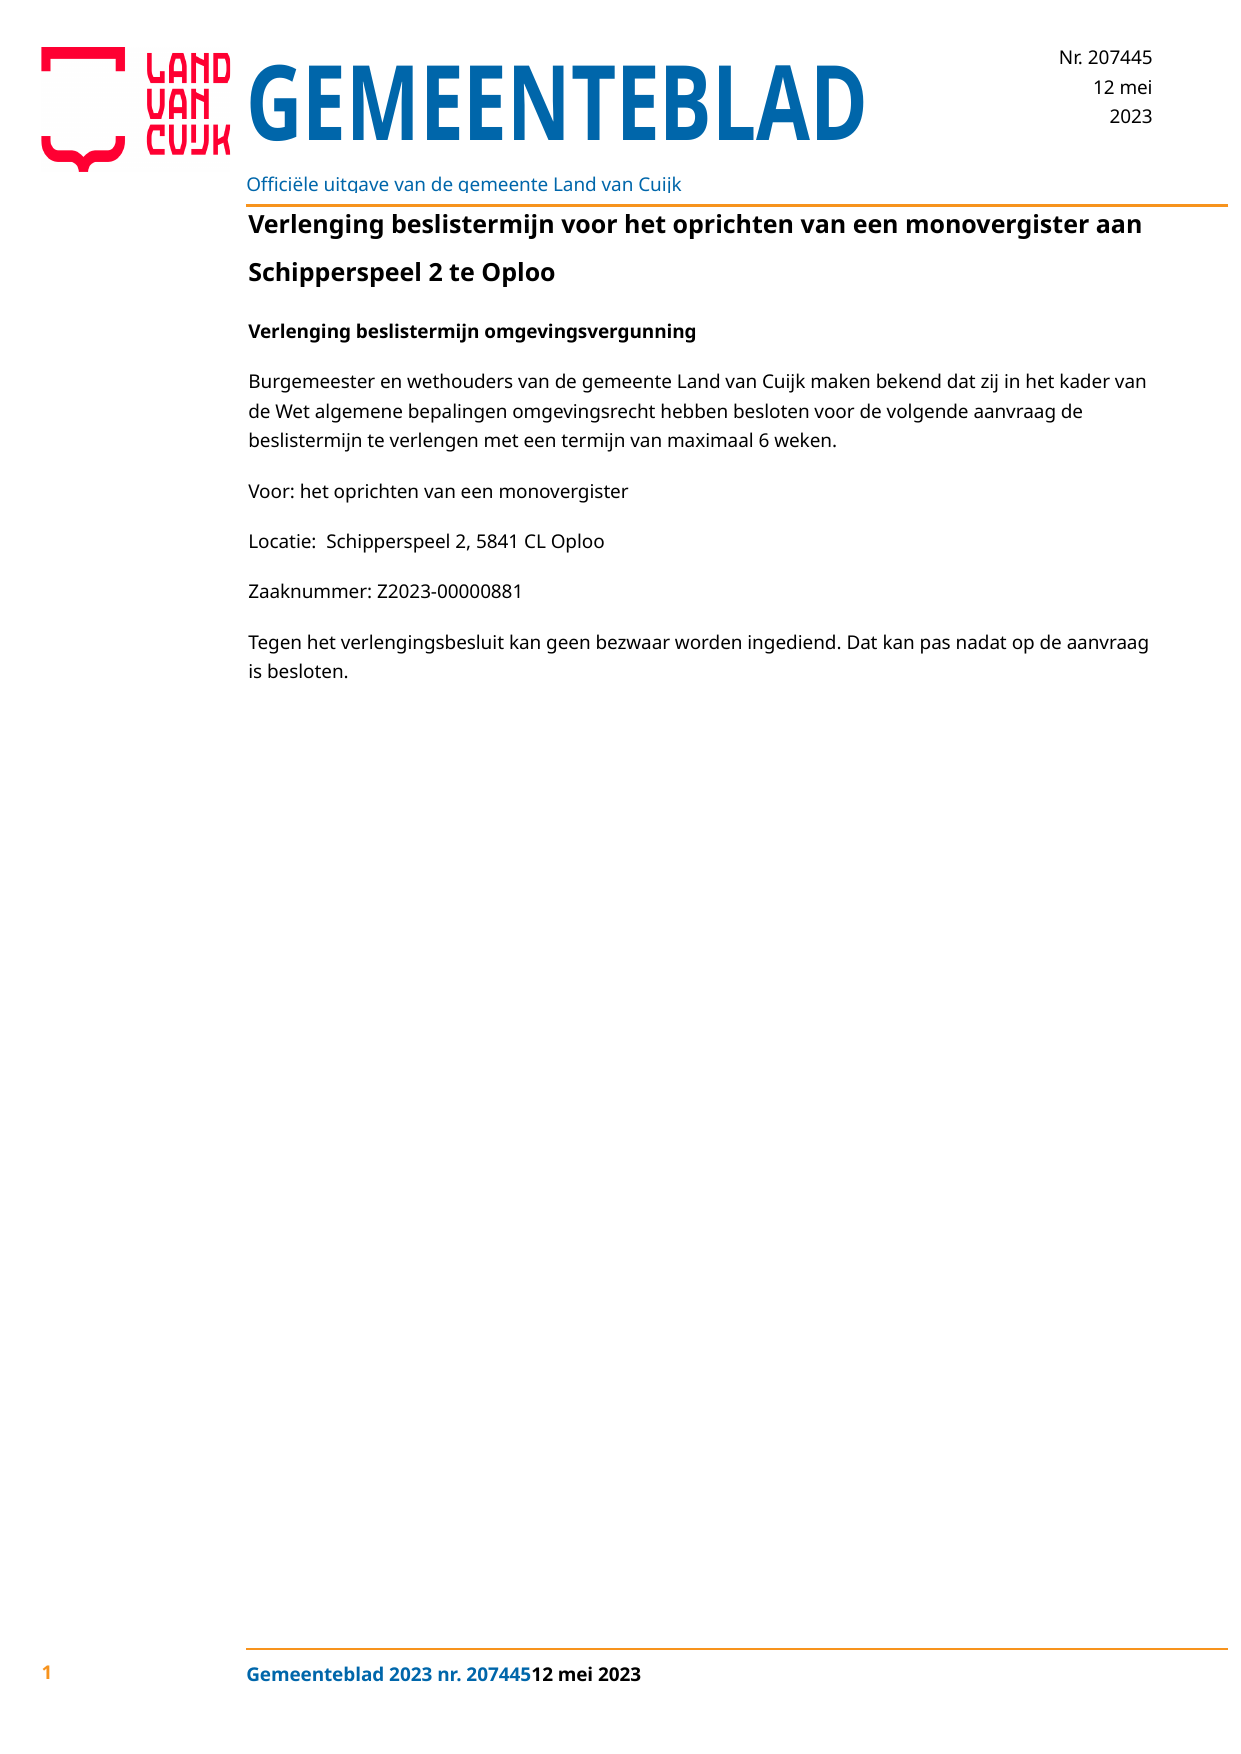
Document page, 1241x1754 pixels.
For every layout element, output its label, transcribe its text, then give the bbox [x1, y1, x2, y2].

text Zaaknummer: Z2023-00000881 [248, 579, 1152, 604]
text Verlenging beslistermijn omgevingsvergunning [248, 318, 1152, 344]
picture [41, 47, 231, 172]
text Verlenging beslistermijn voor het oprichten van een monovergister aan Schipperspeel 2 te Oploo [248, 207, 1152, 288]
text Burgemeester en wethouders van de gemeente Land van Cuijk maken bekend dat zij in het kader van de Wet algemene bepalingen omgevingsrecht hebben besloten voor de volgende aanvraag de beslistermijn te verlengen met een termijn van maximaal 6 weken. [248, 368, 1152, 453]
text Tegen het verlengingsbesluit kan geen bezwaar worden ingediend. Dat kan pas nadat op de aanvraag is besloten. [248, 629, 1152, 684]
text Locatie: Schipperspeel 2, 5841 CL Oploo [248, 528, 1152, 554]
text Voor: het oprichten van een monovergister [248, 478, 1152, 504]
